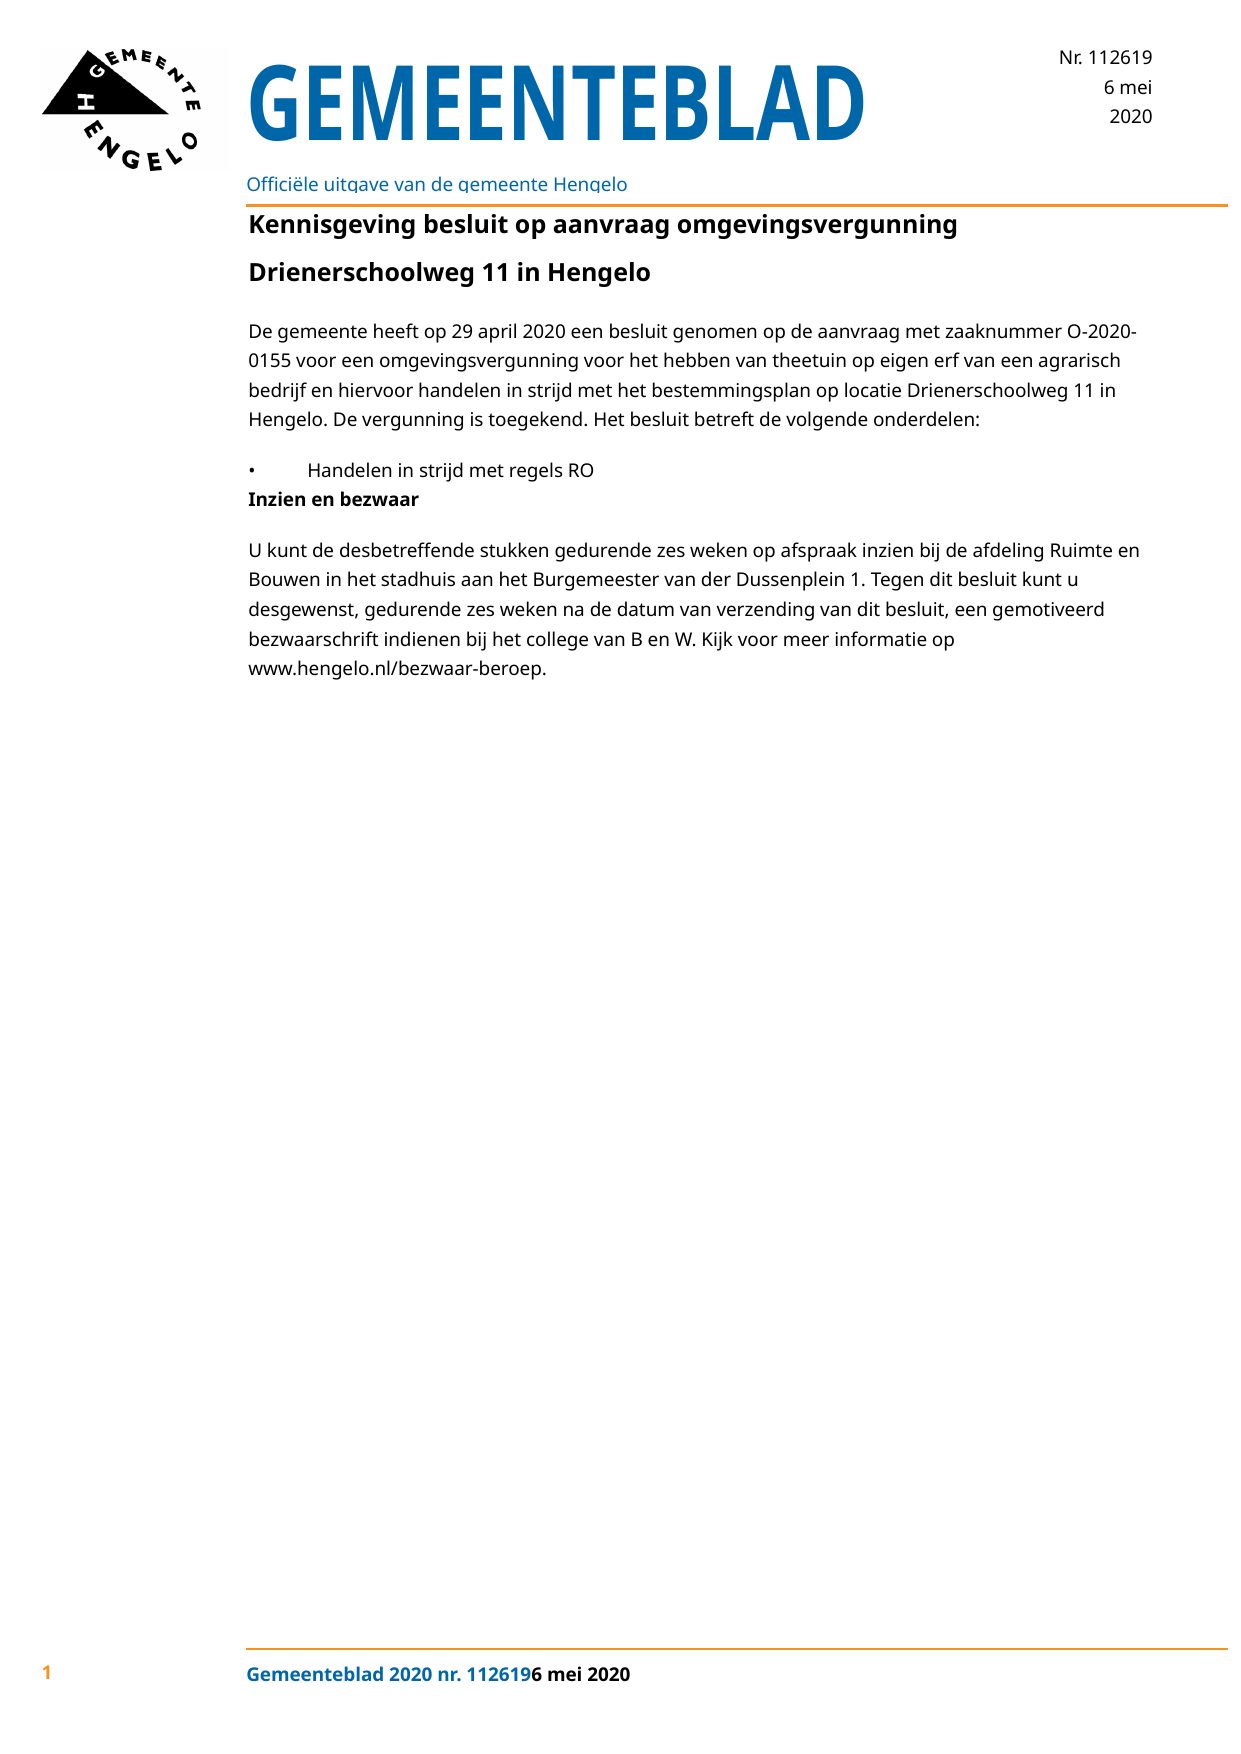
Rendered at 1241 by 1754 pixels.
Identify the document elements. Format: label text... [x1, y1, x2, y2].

list Handelen in strijd met regels RO [248, 457, 1152, 483]
text Kennisgeving besluit op aanvraag omgevingsvergunning Drienerschoolweg 11 in Hengelo [248, 207, 1152, 288]
text De gemeente heeft op 29 april 2020 een besluit genomen op de aanvraag met zaaknummer O-2020-0155 voor een omgevingsvergunning voor het hebben van theetuin op eigen erf van een agrarisch bedrijf en hiervoor handelen in strijd met het bestemmingsplan op locatie Drienerschoolweg 11 in Hengelo. De vergunning is toegekend. Het besluit betreft de volgende onderdelen: [248, 318, 1152, 432]
picture [41, 47, 231, 172]
text Inzien en bezwaar [248, 487, 1152, 512]
text U kunt de desbetreffende stukken gedurende zes weken op afspraak inzien bij de afdeling Ruimte en Bouwen in het stadhuis aan het Burgemeester van der Dussenplein 1. Tegen dit besluit kunt u desgewenst, gedurende zes weken na de datum van verzending van dit besluit, een gemotiveerd bezwaarschrift indienen bij het college van B en W. Kijk voor meer informatie op www.hengelo.nl/bezwaar-beroep. [248, 537, 1152, 681]
